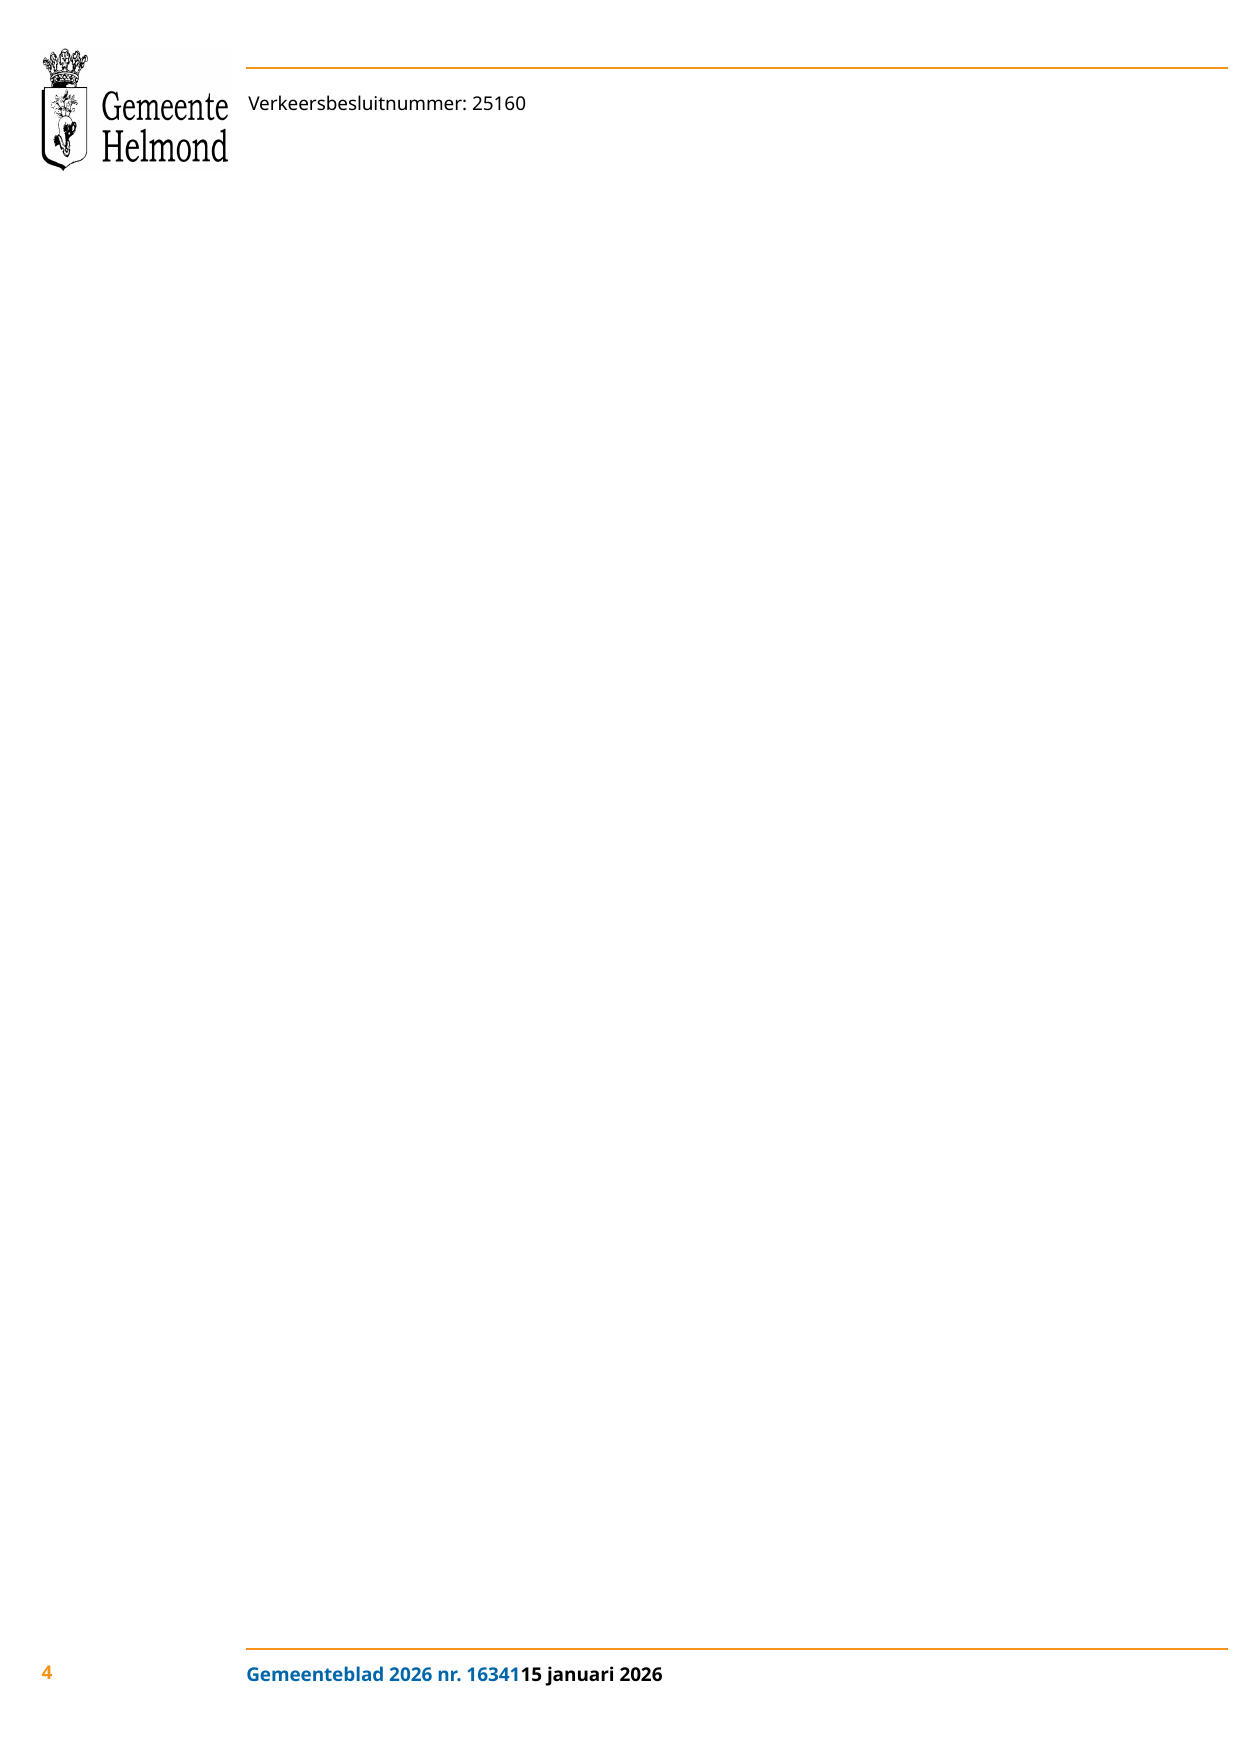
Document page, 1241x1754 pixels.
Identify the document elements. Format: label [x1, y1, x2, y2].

picture [41, 47, 231, 172]
